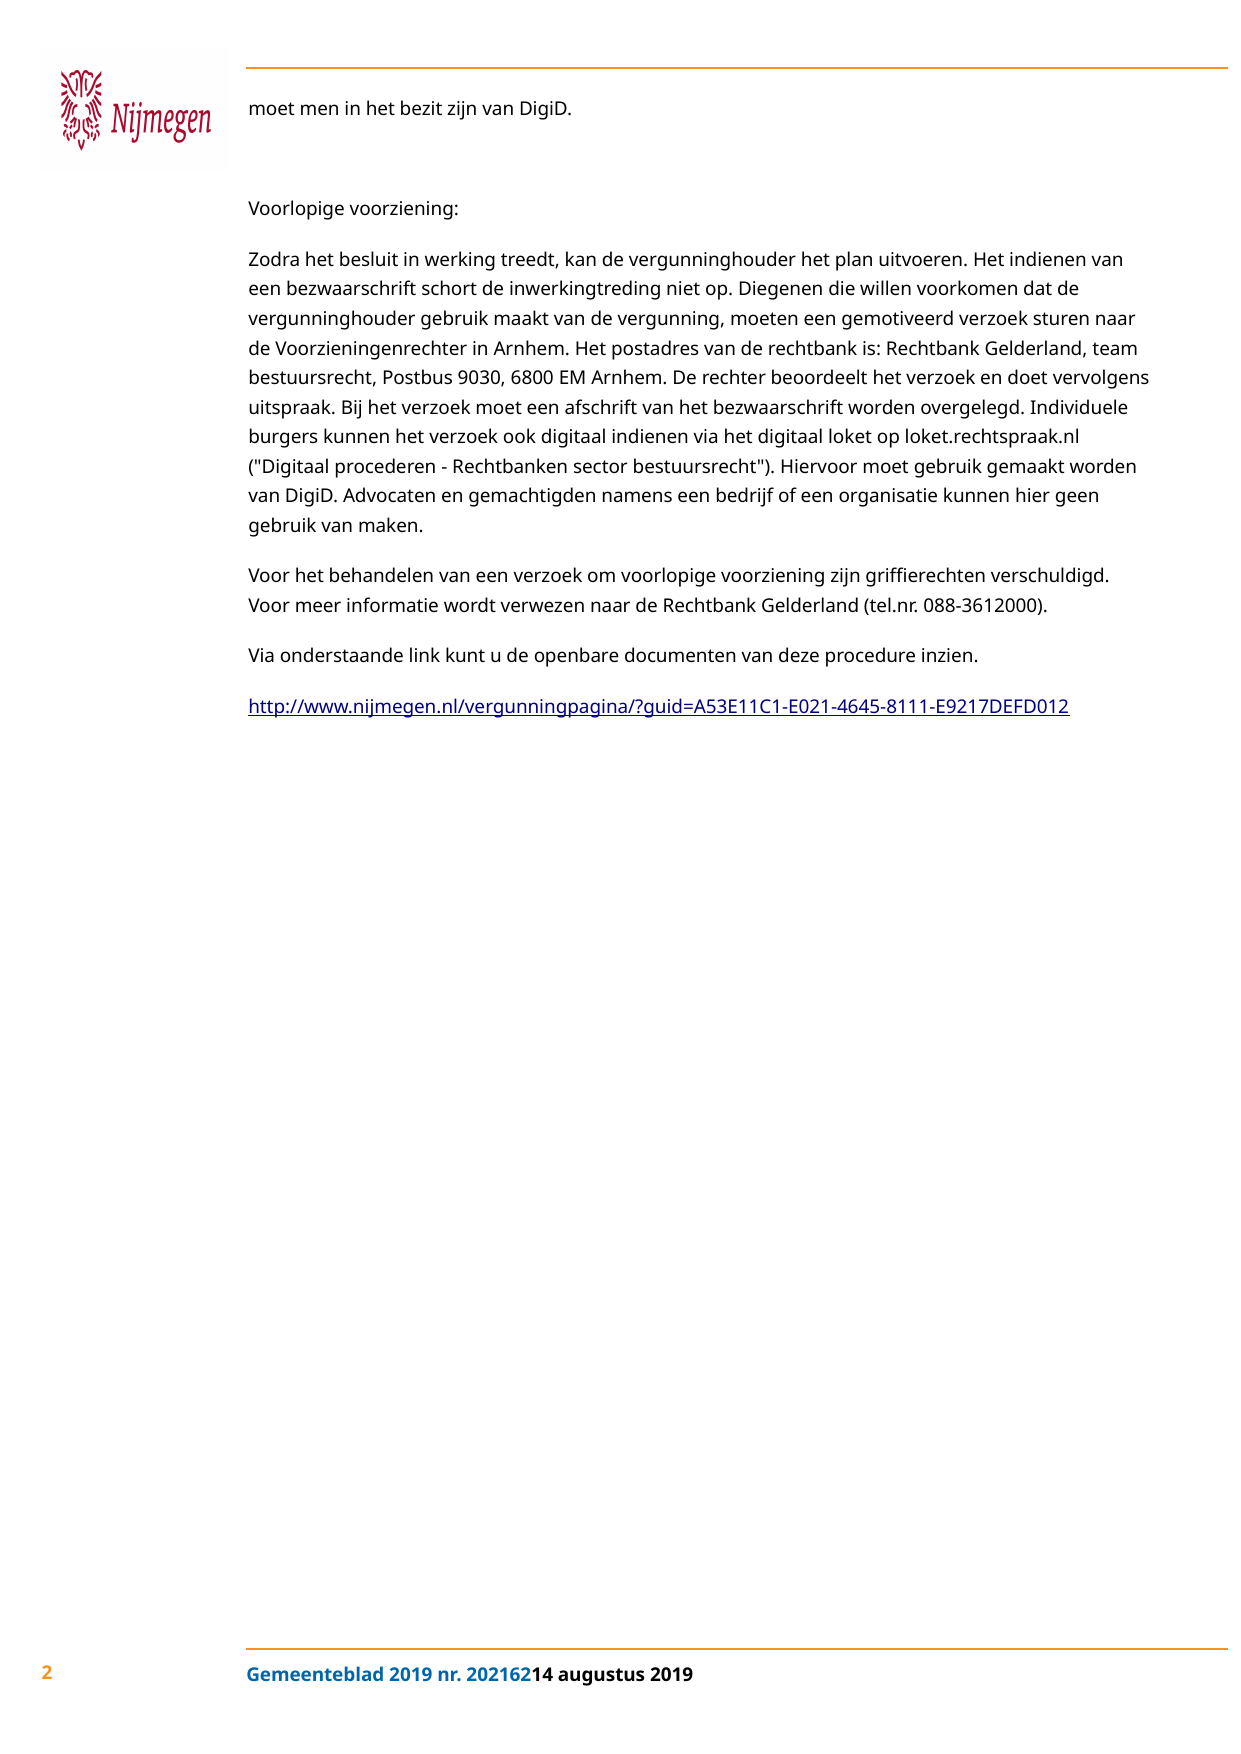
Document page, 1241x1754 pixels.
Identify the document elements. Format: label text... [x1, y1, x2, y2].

text Voor het behandelen van een verzoek om voorlopige voorziening zijn griffierechten verschuldigd. Voor meer informatie wordt verwezen naar de Rechtbank Gelderland (tel.nr. 088-3612000). [248, 563, 1152, 618]
text Zodra het besluit in werking treedt, kan de vergunninghouder het plan uitvoeren. Het indienen van een bezwaarschrift schort de inwerkingtreding niet op. Diegenen die willen voorkomen dat de vergunninghouder gebruik maakt van de vergunning, moeten een gemotiveerd verzoek sturen naar de Voorzieningenrechter in Arnhem. Het postadres van de rechtbank is: Rechtbank Gelderland, team bestuursrecht, Postbus 9030, 6800 EM Arnhem. De rechter beoordeelt het verzoek en doet vervolgens uitspraak. Bij het verzoek moet een afschrift van het bezwaarschrift worden overgelegd. Individuele burgers kunnen het verzoek ook digitaal indienen via het digitaal loket op loket.rechtspraak.nl ("Digitaal procederen - Rechtbanken sector bestuursrecht"). Hiervoor moet gebruik gemaakt worden van DigiD. Advocaten en gemachtigden namens een bedrijf of een organisatie kunnen hier geen gebruik van maken. [248, 246, 1152, 538]
picture [41, 47, 231, 172]
text Via onderstaande link kunt u de openbare documenten van deze procedure inzien. [248, 643, 1152, 668]
text http://www.nijmegen.nl/vergunningpagina/?guid=A53E11C1-E021-4645-8111-E9217DEFD012 [248, 693, 1152, 719]
text Voorlopige voorziening: [248, 196, 1152, 221]
text moet men in het bezit zijn van DigiD. [248, 95, 1152, 121]
